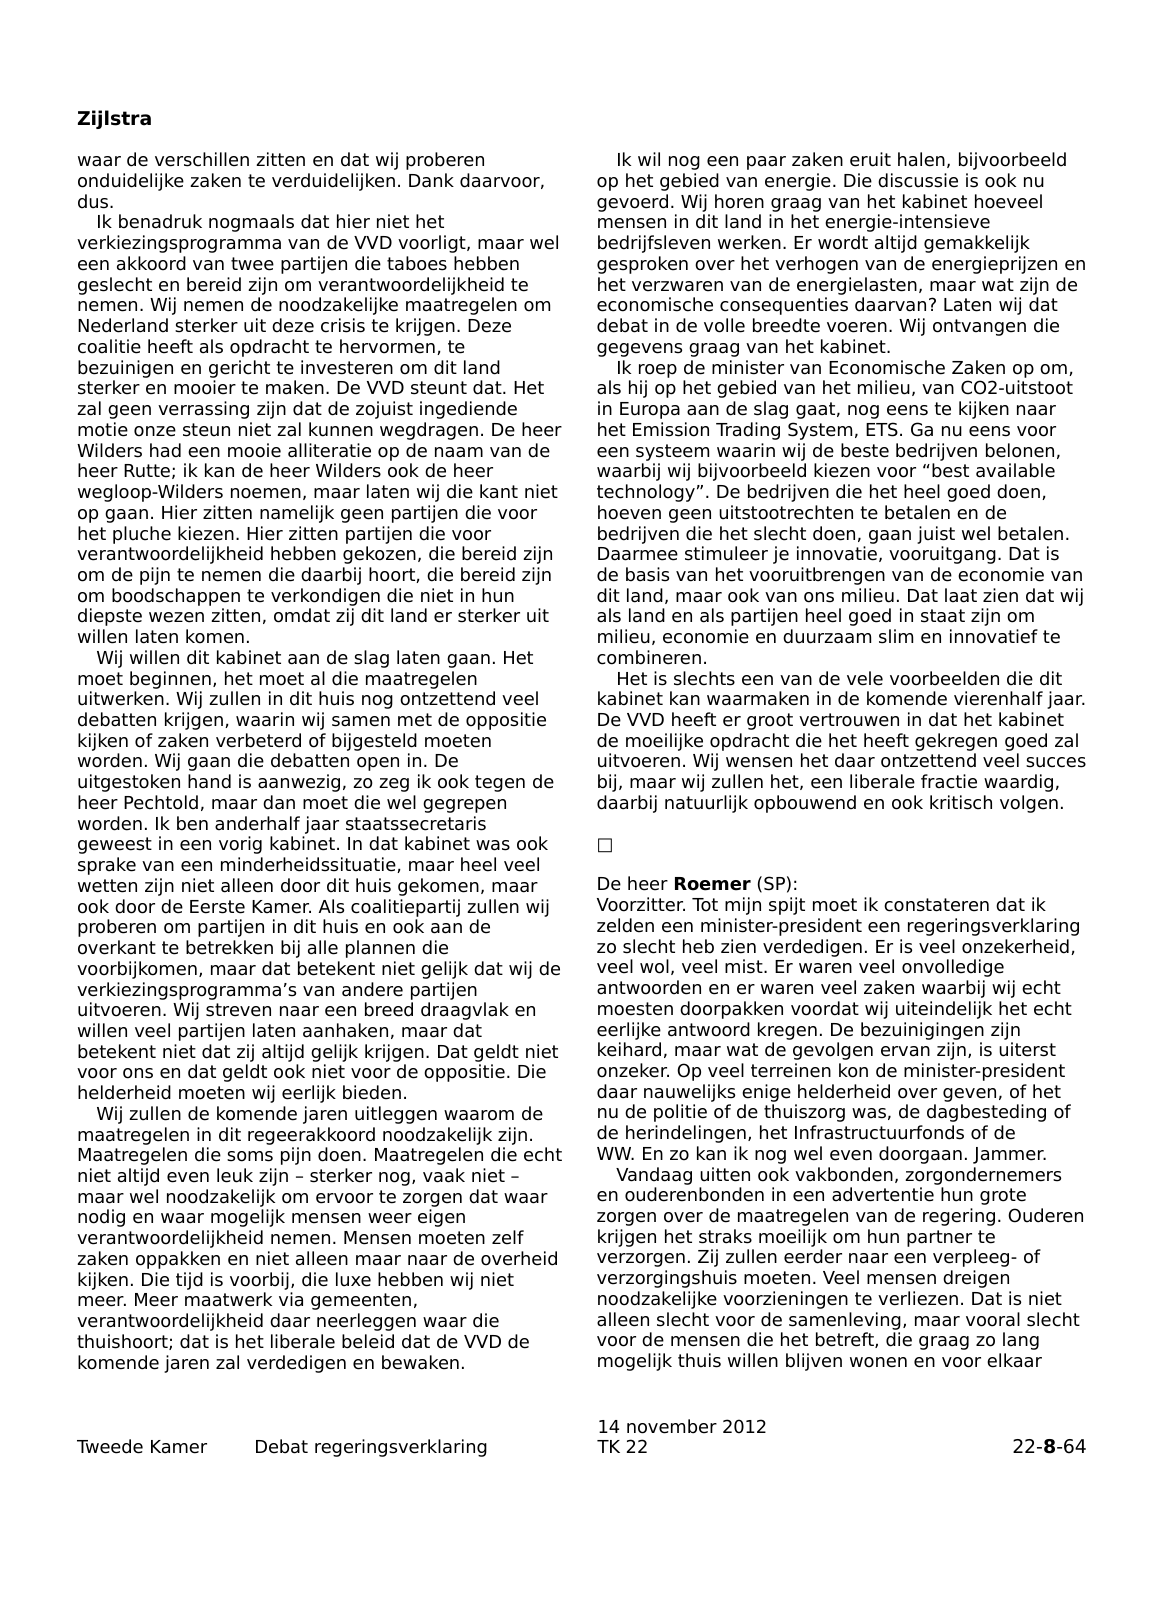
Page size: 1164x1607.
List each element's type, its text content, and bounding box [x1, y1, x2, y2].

text Het is slechts een van de vele voorbeelden die dit kabinet kan waarmaken in de komende vierenhalf jaar. De VVD heeft er groot vertrouwen in dat het kabinet de moeilijke opdracht die het heeft gekregen goed zal uitvoeren. Wij wensen het daar ontzettend veel succes bij, maar wij zullen het, een liberale fractie waardig, daarbij natuurlijk opbouwend en ook kritisch volgen. [596, 668, 1087, 813]
text Ik benadruk nogmaals dat hier niet het verkiezingsprogramma van de VVD voorligt, maar wel een akkoord van twee partijen die taboes hebben geslecht en bereid zijn om verantwoordelijkheid te nemen. Wij nemen de noodzakelijke maatregelen om Nederland sterker uit deze crisis te krijgen. Deze coalitie heeft als opdracht te hervormen, te bezuinigen en gericht te investeren om dit land sterker en mooier te maken. De VVD steunt dat. Het zal geen verrassing zijn dat de zojuist ingediende motie onze steun niet zal kunnen wegdragen. De heer Wilders had een mooie alliteratie op de naam van de heer Rutte; ik kan de heer Wilders ook de heer wegloop-Wilders noemen, maar laten wij die kant niet op gaan. Hier zitten namelijk geen partijen die voor het pluche kiezen. Hier zitten partijen die voor verantwoordelijkheid hebben gekozen, die bereid zijn om de pijn te nemen die daarbij hoort, die bereid zijn om boodschappen te verkondigen die niet in hun diepste wezen zitten, omdat zij dit land er sterker uit willen laten komen. [77, 212, 567, 648]
text Vandaag uitten ook vakbonden, zorgondernemers en ouderenbonden in een advertentie hun grote zorgen over de maatregelen van de regering. Ouderen krijgen het straks moeilijk om hun partner te verzorgen. Zij zullen eerder naar een verpleeg- of verzorgingshuis moeten. Veel mensen dreigen noodzakelijke voorzieningen te verliezen. Dat is niet alleen slecht voor de samenleving, maar vooral slecht voor de mensen die het betreft, die graag zo lang mogelijk thuis willen blijven wonen en voor elkaar [596, 1164, 1087, 1372]
text Ik wil nog een paar zaken eruit halen, bijvoorbeeld op het gebied van energie. Die discussie is ook nu gevoerd. Wij horen graag van het kabinet hoeveel mensen in dit land in het energie-intensieve bedrijfsleven werken. Er wordt altijd gemakkelijk gesproken over het verhogen van de energieprijzen en het verzwaren van de energielasten, maar wat zijn de economische consequenties daarvan? Laten wij dat debat in de volle breedte voeren. Wij ontvangen die gegevens graag van het kabinet. [596, 150, 1087, 357]
text waar de verschillen zitten en dat wij proberen onduidelijke zaken te verduidelijken. Dank daarvoor, dus. [77, 150, 567, 212]
text Wij willen dit kabinet aan de slag laten gaan. Het moet beginnen, het moet al die maatregelen uitwerken. Wij zullen in dit huis nog ontzettend veel debatten krijgen, waarin wij samen met de oppositie kijken of zaken verbeterd of bijgesteld moeten worden. Wij gaan die debatten open in. De uitgestoken hand is aanwezig, zo zeg ik ook tegen de heer Pechtold, maar dan moet die wel gegrepen worden. Ik ben anderhalf jaar staatssecretaris geweest in een vorig kabinet. In dat kabinet was ook sprake van een minderheidssituatie, maar heel veel wetten zijn niet alleen door dit huis gekomen, maar ook door de Eerste Kamer. Als coalitiepartij zullen wij proberen om partijen in dit huis en ook aan de overkant te betrekken bij alle plannen die voorbijkomen, maar dat betekent niet gelijk dat wij de verkiezingsprogramma’s van andere partijen uitvoeren. Wij streven naar een breed draagvlak en willen veel partijen laten aanhaken, maar dat betekent niet dat zij altijd gelijk krijgen. Dat geldt niet voor ons en dat geldt ook niet voor de oppositie. Die helderheid moeten wij eerlijk bieden. [77, 648, 567, 1104]
text De heer Roemer (SP): [596, 874, 1087, 895]
text Wij zullen de komende jaren uitleggen waarom de maatregelen in dit regeerakkoord noodzakelijk zijn. Maatregelen die soms pijn doen. Maatregelen die echt niet altijd even leuk zijn – sterker nog, vaak niet – maar wel noodzakelijk om ervoor te zorgen dat waar nodig en waar mogelijk mensen weer eigen verantwoordelijkheid nemen. Mensen moeten zelf zaken oppakken en niet alleen maar naar de overheid kijken. Die tijd is voorbij, die luxe hebben wij niet meer. Meer maatwerk via gemeenten, verantwoordelijkheid daar neerleggen waar die thuishoort; dat is het liberale beleid dat de VVD de komende jaren zal verdedigen en bewaken. [77, 1104, 567, 1373]
text □ [596, 833, 1087, 854]
text Ik roep de minister van Economische Zaken op om, als hij op het gebied van het milieu, van CO2-uitstoot in Europa aan de slag gaat, nog eens te kijken naar het Emission Trading System, ETS. Ga nu eens voor een systeem waarin wij de beste bedrijven belonen, waarbij wij bijvoorbeeld kiezen voor “best available technology”. De bedrijven die het heel goed doen, hoeven geen uitstootrechten te betalen en de bedrijven die het slecht doen, gaan juist wel betalen. Daarmee stimuleer je innovatie, vooruitgang. Dat is de basis van het vooruitbrengen van de economie van dit land, maar ook van ons milieu. Dat laat zien dat wij als land en als partijen heel goed in staat zijn om milieu, economie en duurzaam slim en innovatief te combineren. [596, 357, 1087, 668]
text Voorzitter. Tot mijn spijt moet ik constateren dat ik zelden een minister-president een regeringsverklaring zo slecht heb zien verdedigen. Er is veel onzekerheid, veel wol, veel mist. Er waren veel onvolledige antwoorden en er waren veel zaken waarbij wij echt moesten doorpakken voordat wij uiteindelijk het echt eerlijke antwoord kregen. De bezuinigingen zijn keihard, maar wat de gevolgen ervan zijn, is uiterst onzeker. Op veel terreinen kon de minister-president daar nauwelijks enige helderheid over geven, of het nu de politie of de thuiszorg was, de dagbesteding of de herindelingen, het Infrastructuurfonds of de WW. En zo kan ik nog wel even doorgaan. Jammer. [596, 895, 1087, 1164]
